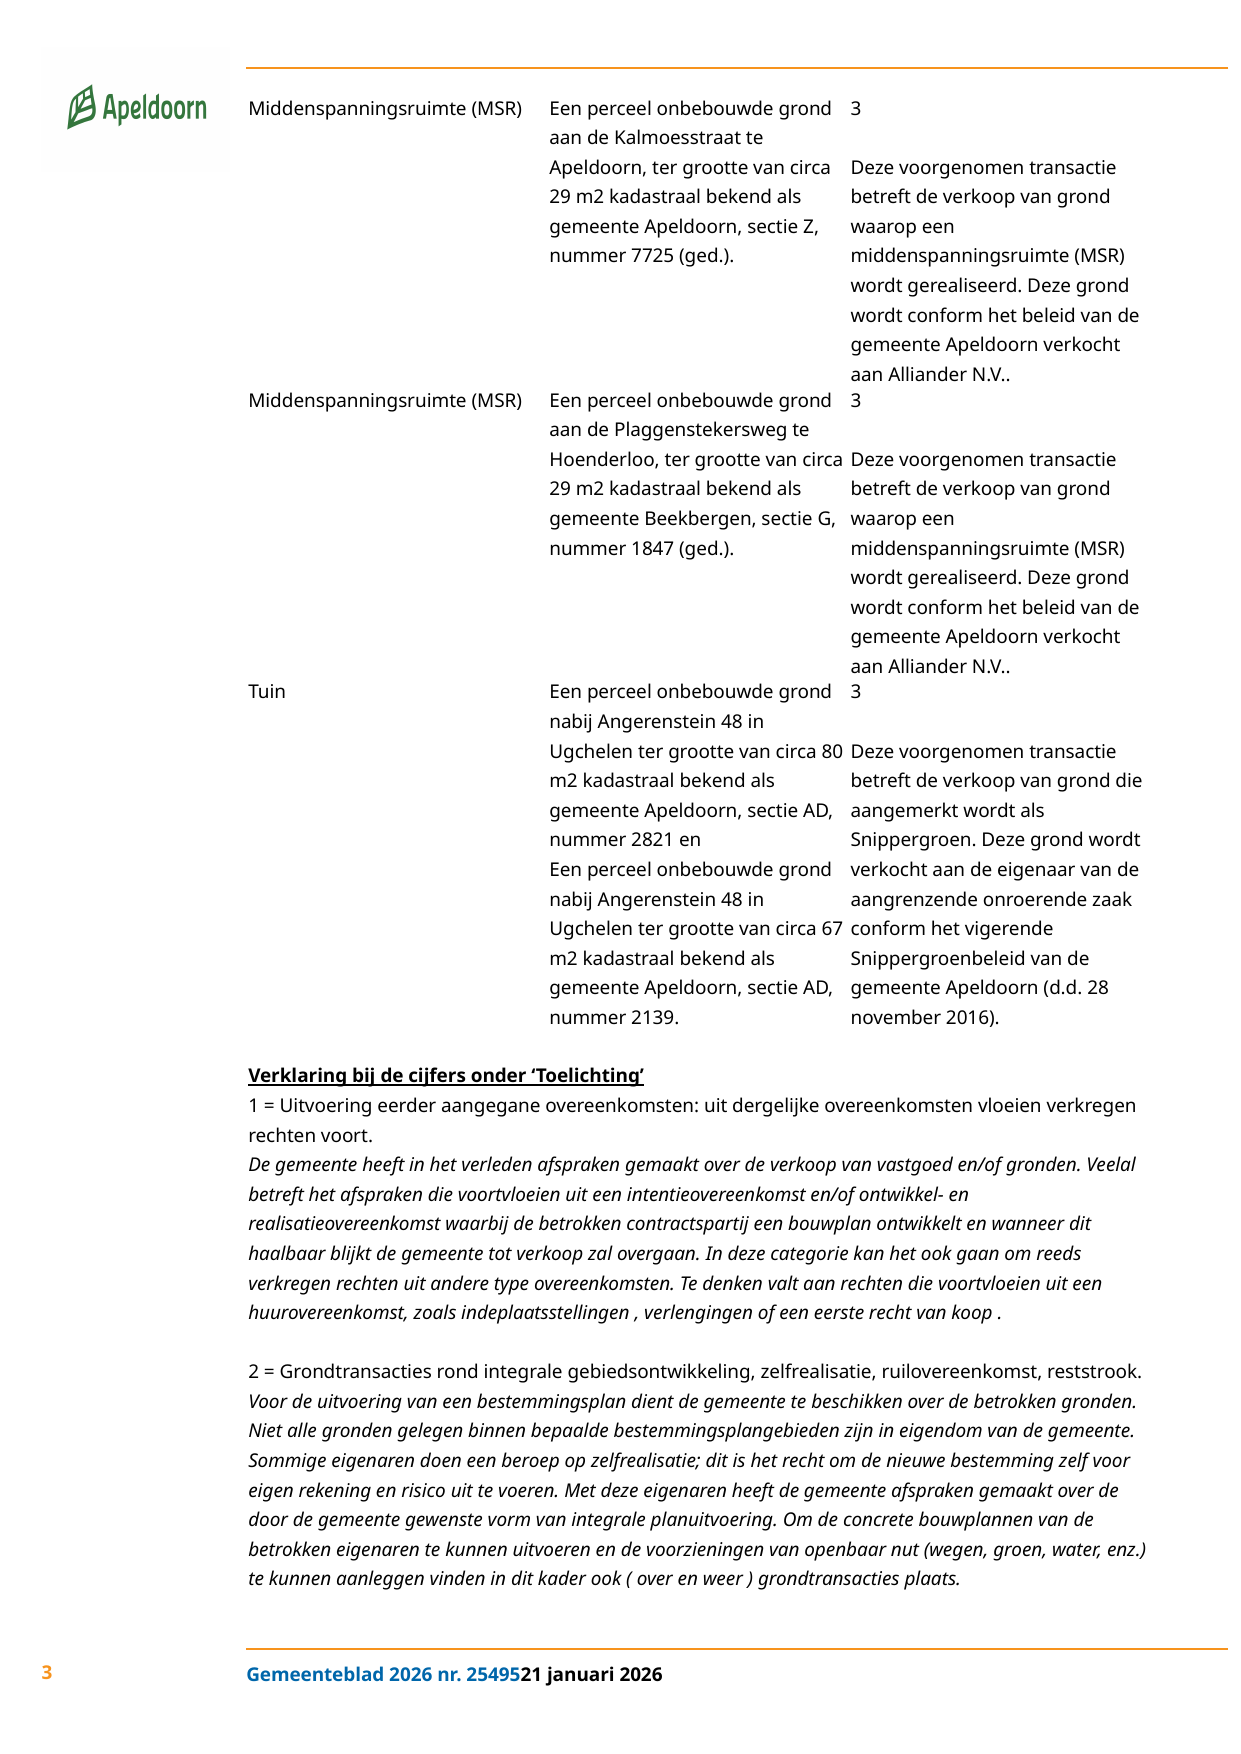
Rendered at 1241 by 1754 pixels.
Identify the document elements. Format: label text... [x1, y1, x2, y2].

picture [41, 47, 231, 172]
table_cell 3 Deze voorgenomen transactie betreft de verkoop van grond die aangemerkt wordt als Snippergroen. Deze grond wordt verkocht aan de eigenaar van de aangrenzende onroerende zaak conform het vigerende Snippergroenbeleid van de gemeente Apeldoorn (d.d. 28 november 2016). [850, 679, 1152, 1030]
table_cell 3 Deze voorgenomen transactie betreft de verkoop van grond waarop een middenspanningsruimte (MSR) wordt gerealiseerd. Deze grond wordt conform het beleid van de gemeente Apeldoorn verkocht aan Alliander N.V.. [850, 387, 1152, 679]
table_cell Een perceel onbebouwde grond aan de Kalmoesstraat te Apeldoorn, ter grootte van circa 29 m2 kadastraal bekend als gemeente Apeldoorn, sectie Z, nummer 7725 (ged.). [549, 95, 850, 387]
text 1 = Uitvoering eerder aangegane overeenkomsten: uit dergelijke overeenkomsten vloeien verkregen rechten voort. [248, 1092, 1152, 1148]
text 2 = Grondtransacties rond integrale gebiedsontwikkeling, zelfrealisatie, ruilovereenkomst, reststrook. [248, 1358, 1152, 1384]
table_cell 3 Deze voorgenomen transactie betreft de verkoop van grond waarop een middenspanningsruimte (MSR) wordt gerealiseerd. Deze grond wordt conform het beleid van de gemeente Apeldoorn verkocht aan Alliander N.V.. [850, 95, 1152, 387]
text Verklaring bij de cijfers onder ‘Toelichting’ [248, 1063, 1152, 1088]
table_cell Een perceel onbebouwde grond nabij Angerenstein 48 in Ugchelen ter grootte van circa 80 m2 kadastraal bekend als gemeente Apeldoorn, sectie AD, nummer 2821 en Een perceel onbebouwde grond nabij Angerenstein 48 in Ugchelen ter grootte van circa 67 m2 kadastraal bekend als gemeente Apeldoorn, sectie AD, nummer 2139. [549, 679, 850, 1030]
text Voor de uitvoering van een bestemmingsplan dient de gemeente te beschikken over de betrokken gronden. Niet alle gronden gelegen binnen bepaalde bestemmingsplangebieden zijn in eigendom van de gemeente. Sommige eigenaren doen een beroep op zelfrealisatie; dit is het recht om de nieuwe bestemming zelf voor eigen rekening en risico uit te voeren. Met deze eigenaren heeft de gemeente afspraken gemaakt over de door de gemeente gewenste vorm van integrale planuitvoering. Om de concrete bouwplannen van de betrokken eigenaren te kunnen uitvoeren en de voorzieningen van openbaar nut (wegen, groen, water, enz.) te kunnen aanleggen vinden in dit kader ook ( over en weer ) grondtransacties plaats. [248, 1388, 1152, 1591]
text De gemeente heeft in het verleden afspraken gemaakt over de verkoop van vastgoed en/of gronden. Veelal betreft het afspraken die voortvloeien uit een intentieovereenkomst en/of ontwikkel- en realisatieovereenkomst waarbij de betrokken contractspartij een bouwplan ontwikkelt en wanneer dit haalbaar blijkt de gemeente tot verkoop zal overgaan. In deze categorie kan het ook gaan om reeds verkregen rechten uit andere type overeenkomsten. Te denken valt aan rechten die voortvloeien uit een huurovereenkomst, zoals indeplaatsstellingen , verlengingen of een eerste recht van koop . [248, 1151, 1152, 1325]
table_cell Middenspanningsruimte (MSR) [248, 95, 549, 387]
table_cell Een perceel onbebouwde grond aan de Plaggenstekersweg te Hoenderloo, ter grootte van circa 29 m2 kadastraal bekend als gemeente Beekbergen, sectie G, nummer 1847 (ged.). [549, 387, 850, 679]
table_cell Tuin [248, 679, 549, 1030]
table_cell Middenspanningsruimte (MSR) [248, 387, 549, 679]
